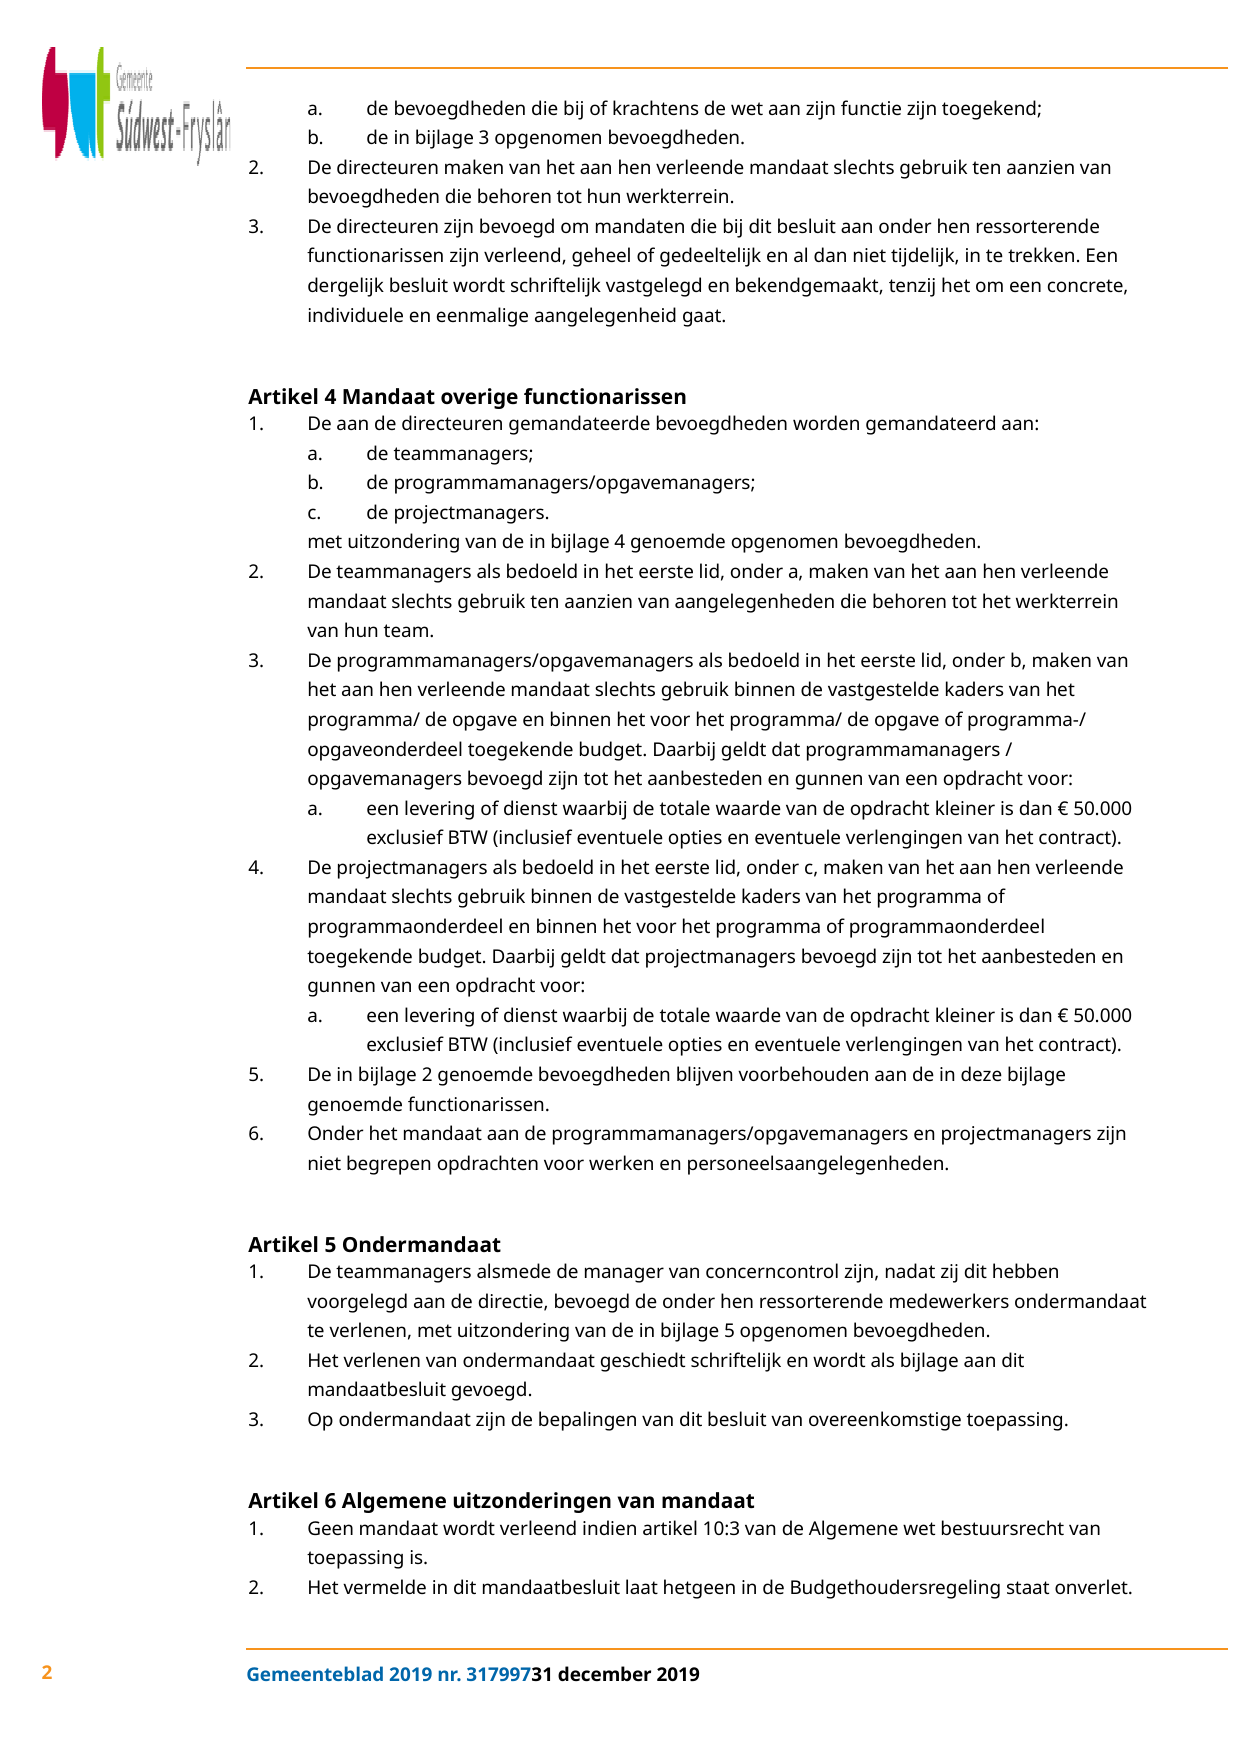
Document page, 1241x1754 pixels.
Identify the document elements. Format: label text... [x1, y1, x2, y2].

text Artikel 5 Ondermandaat [248, 1230, 1152, 1258]
text Artikel 4 Mandaat overige functionarissen [248, 382, 1152, 410]
list De directeuren maken van het aan hen verleende mandaat slechts gebruik ten aanzien van bevoegdheden die behoren tot hun werkterrein. [248, 154, 1152, 209]
list De programmamanagers/opgavemanagers als bedoeld in het eerste lid, onder b, maken van het aan hen verleende mandaat slechts gebruik binnen de vastgestelde kaders van het programma/ de opgave en binnen het voor het programma/ de opgave of programma-/ opgaveonderdeel toegekende budget. Daarbij geldt dat programmamanagers / opgavemanagers bevoegd zijn tot het aanbesteden en gunnen van een opdracht voor: [248, 647, 1152, 791]
list Onder het mandaat aan de programmamanagers/opgavemanagers en projectmanagers zijn niet begrepen opdrachten voor werken en personeelsaangelegenheden. [248, 1120, 1152, 1176]
text Artikel 6 Algemene uitzonderingen van mandaat [248, 1486, 1152, 1515]
list De in bijlage 2 genoemde bevoegdheden blijven voorbehouden aan de in deze bijlage genoemde functionarissen. [248, 1061, 1152, 1116]
list Het vermelde in dit mandaatbesluit laat hetgeen in de Budgethoudersregeling staat onverlet. [248, 1574, 1152, 1599]
list Het verlenen van ondermandaat geschiedt schriftelijk en wordt als bijlage aan dit mandaatbesluit gevoegd. [248, 1347, 1152, 1402]
picture [41, 47, 231, 172]
list De teammanagers alsmede de manager van concerncontrol zijn, nadat zij dit hebben voorgelegd aan de directie, bevoegd de onder hen ressorterende medewerkers ondermandaat te verlenen, met uitzondering van de in bijlage 5 opgenomen bevoegdheden. [248, 1258, 1152, 1343]
list de in bijlage 3 opgenomen bevoegdheden. [307, 124, 1152, 150]
list De aan de directeuren gemandateerde bevoegdheden worden gemandateerd aan: [248, 410, 1152, 436]
list De directeuren zijn bevoegd om mandaten die bij dit besluit aan onder hen ressorterende functionarissen zijn verleend, geheel of gedeeltelijk en al dan niet tijdelijk, in te trekken. Een dergelijk besluit wordt schriftelijk vastgelegd en bekendgemaakt, tenzij het om een concrete, individuele en eenmalige aangelegenheid gaat. [248, 213, 1152, 328]
list De teammanagers als bedoeld in het eerste lid, onder a, maken van het aan hen verleende mandaat slechts gebruik ten aanzien van aangelegenheden die behoren tot het werkterrein van hun team. [248, 558, 1152, 643]
list Op ondermandaat zijn de bepalingen van dit besluit van overeenkomstige toepassing. [248, 1406, 1152, 1432]
list een levering of dienst waarbij de totale waarde van de opdracht kleiner is dan € 50.000 exclusief BTW (inclusief eventuele opties en eventuele verlengingen van het contract). [307, 795, 1152, 850]
list met uitzondering van de in bijlage 4 genoemde opgenomen bevoegdheden. [248, 529, 1152, 554]
list de teammanagers; [307, 440, 1152, 466]
list de bevoegdheden die bij of krachtens de wet aan zijn functie zijn toegekend; [307, 95, 1152, 121]
list de projectmanagers. [307, 499, 1152, 525]
list De projectmanagers als bedoeld in het eerste lid, onder c, maken van het aan hen verleende mandaat slechts gebruik binnen de vastgestelde kaders van het programma of programmaonderdeel en binnen het voor het programma of programmaonderdeel toegekende budget. Daarbij geldt dat projectmanagers bevoegd zijn tot het aanbesteden en gunnen van een opdracht voor: [248, 854, 1152, 998]
list Geen mandaat wordt verleend indien artikel 10:3 van de Algemene wet bestuursrecht van toepassing is. [248, 1515, 1152, 1570]
list een levering of dienst waarbij de totale waarde van de opdracht kleiner is dan € 50.000 exclusief BTW (inclusief eventuele opties en eventuele verlengingen van het contract). [307, 1002, 1152, 1057]
list de programmamanagers/opgavemanagers; [307, 469, 1152, 495]
